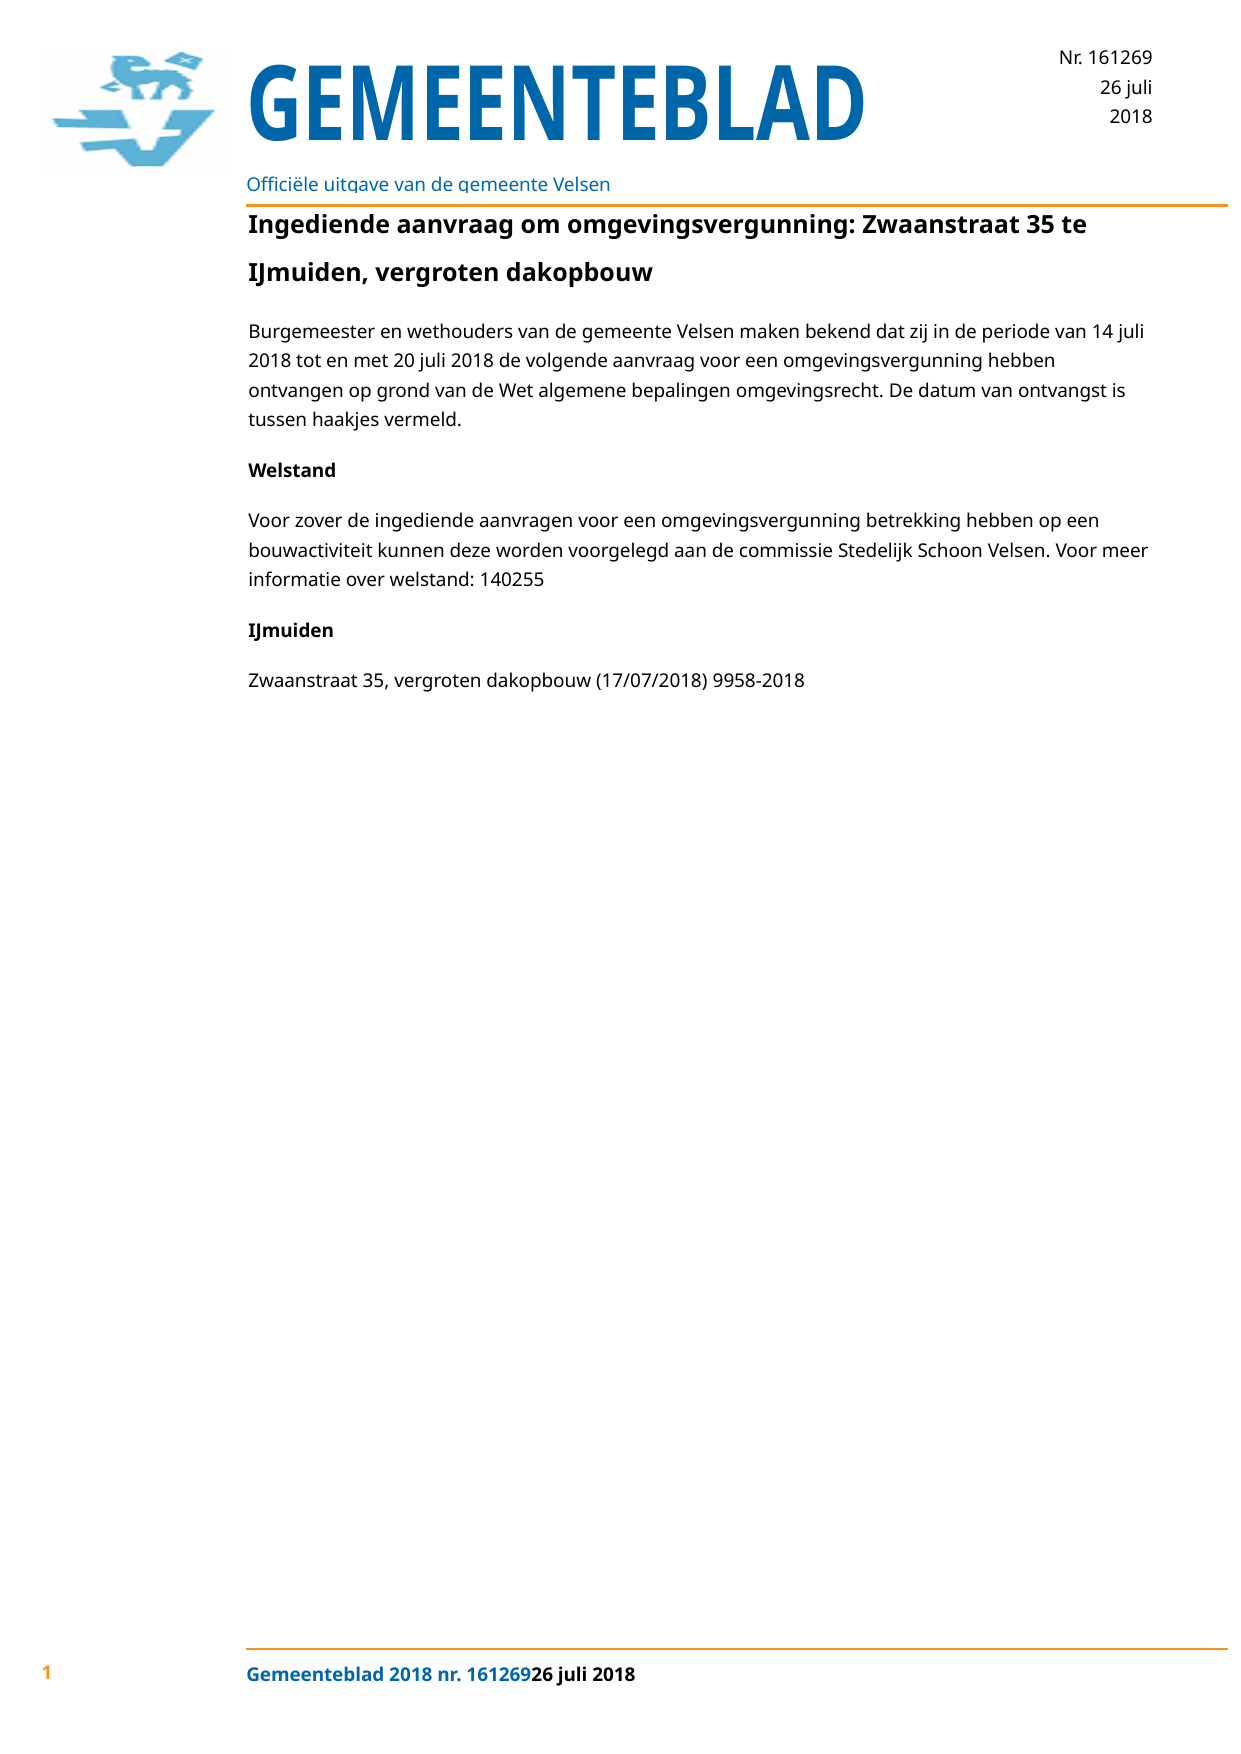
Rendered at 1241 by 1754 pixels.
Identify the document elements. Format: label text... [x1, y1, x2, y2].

text Voor zover de ingediende aanvragen voor een omgevingsvergunning betrekking hebben op een bouwactiviteit kunnen deze worden voorgelegd aan de commissie Stedelijk Schoon Velsen. Voor meer informatie over welstand: 140255 [248, 507, 1152, 592]
text Ingediende aanvraag om omgevingsvergunning: Zwaanstraat 35 te IJmuiden, vergroten dakopbouw [248, 207, 1152, 288]
picture [41, 47, 231, 172]
text Welstand [248, 457, 1152, 483]
text Burgemeester en wethouders van de gemeente Velsen maken bekend dat zij in de periode van 14 juli 2018 tot en met 20 juli 2018 de volgende aanvraag voor een omgevingsvergunning hebben ontvangen op grond van de Wet algemene bepalingen omgevingsrecht. De datum van ontvangst is tussen haakjes vermeld. [248, 318, 1152, 432]
text IJmuiden [248, 617, 1152, 643]
text Zwaanstraat 35, vergroten dakopbouw (17/07/2018) 9958-2018 [248, 667, 1152, 693]
